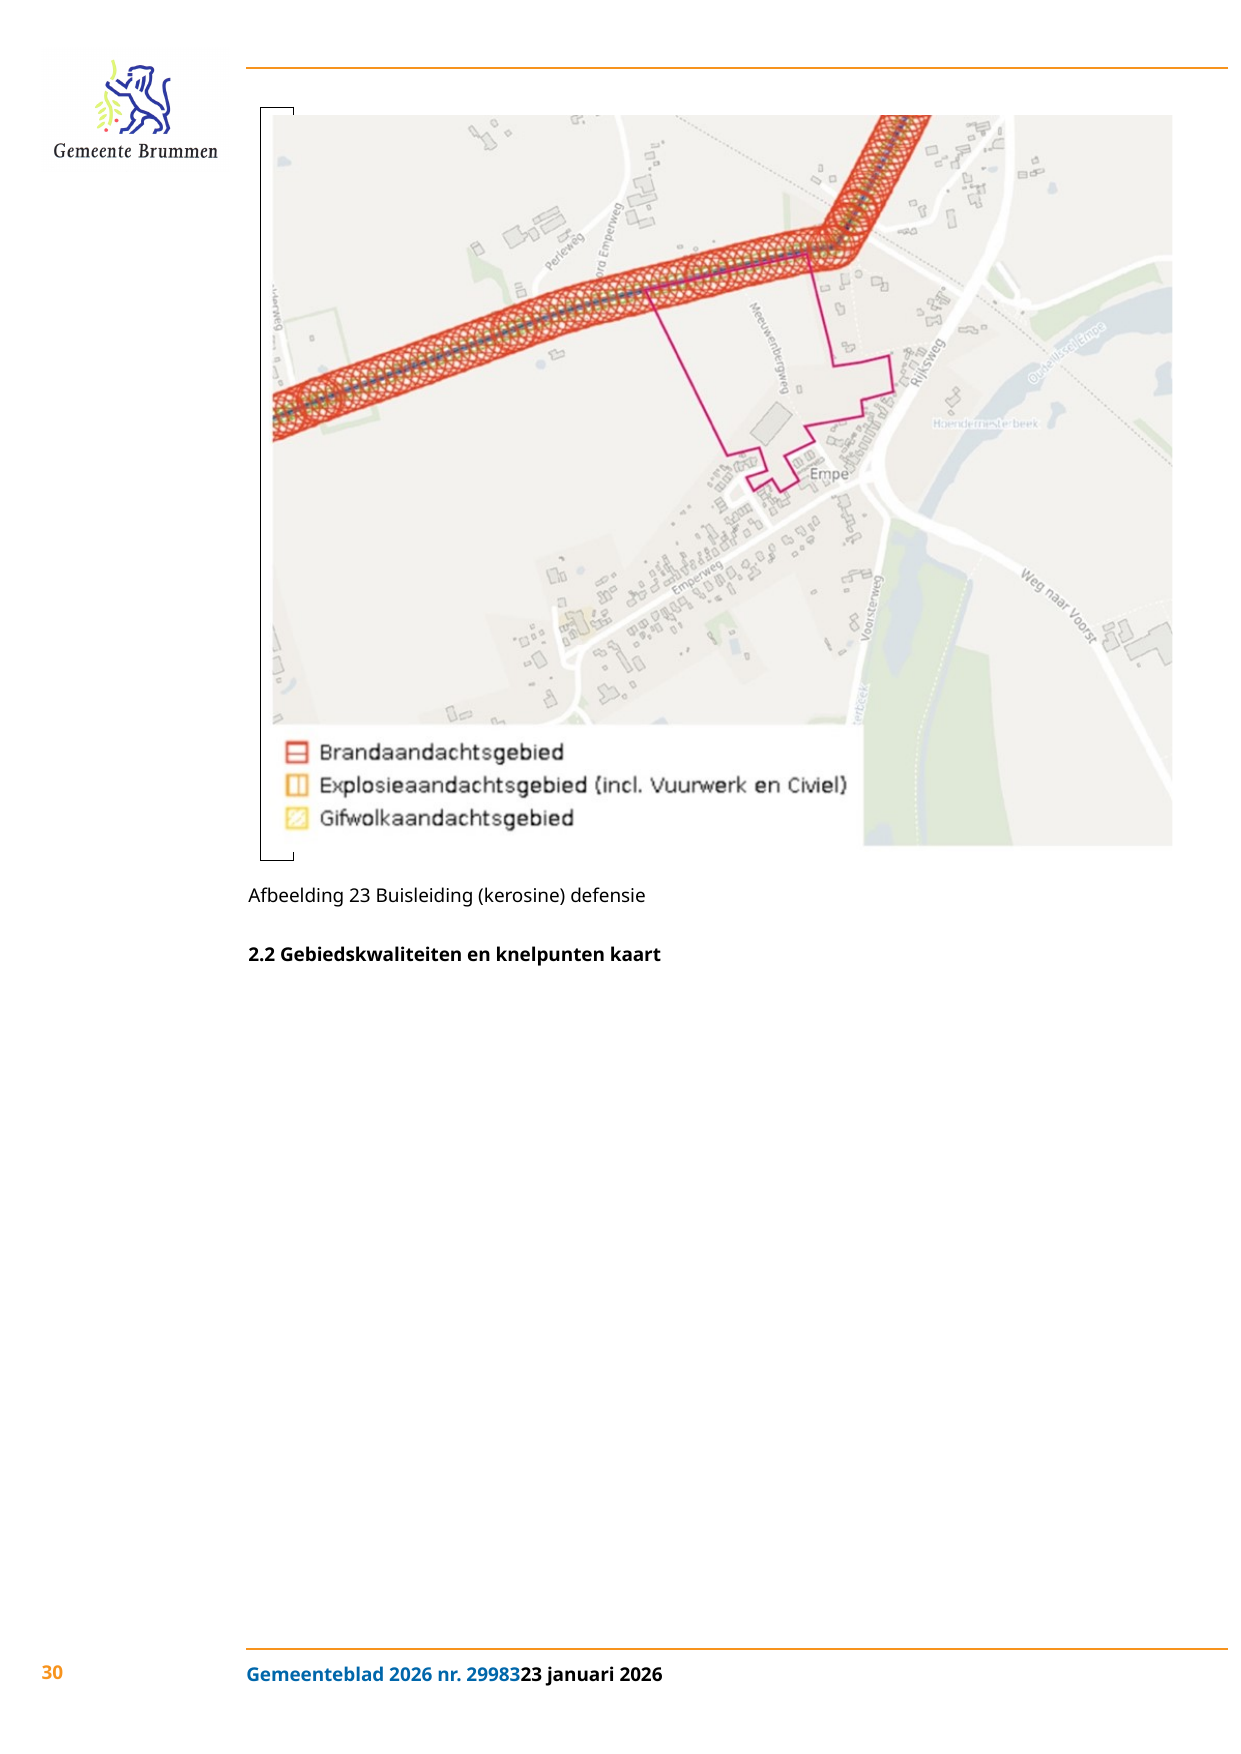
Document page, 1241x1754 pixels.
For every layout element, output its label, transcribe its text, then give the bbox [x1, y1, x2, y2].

text Afbeelding 23 Buisleiding (kerosine) defensie [248, 882, 1152, 908]
picture [268, 115, 1173, 852]
picture [41, 47, 231, 172]
text 2.2 Gebiedskwaliteiten en knelpunten kaart [248, 941, 1152, 967]
